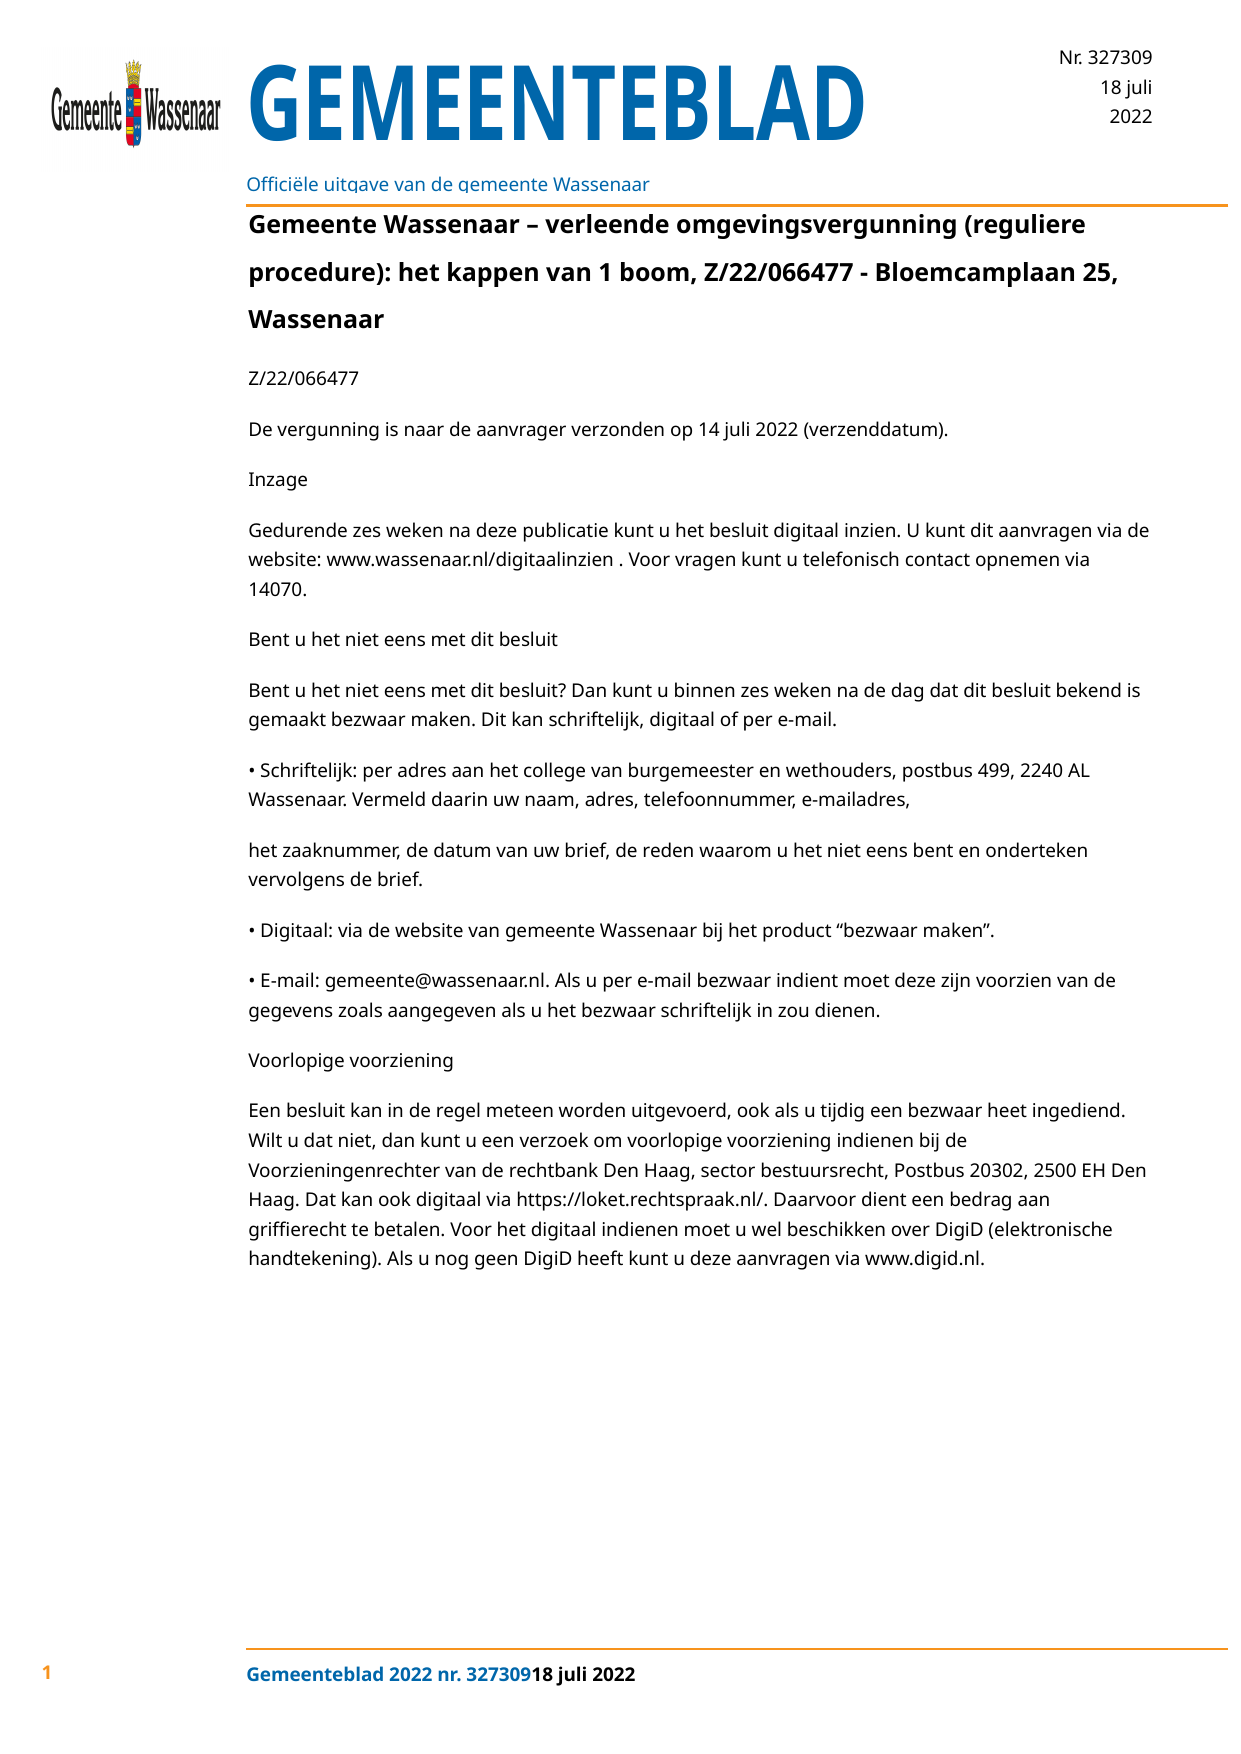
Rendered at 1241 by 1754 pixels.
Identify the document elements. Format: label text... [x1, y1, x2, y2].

text Gedurende zes weken na deze publicatie kunt u het besluit digitaal inzien. U kunt dit aanvragen via de website: www.wassenaar.nl/digitaalinzien . Voor vragen kunt u telefonisch contact opnemen via 14070. [248, 517, 1152, 602]
text De vergunning is naar de aanvrager verzonden op 14 juli 2022 (verzenddatum). [248, 416, 1152, 442]
picture [41, 47, 231, 172]
text • Schriftelijk: per adres aan het college van burgemeester en wethouders, postbus 499, 2240 AL Wassenaar. Vermeld daarin uw naam, adres, telefoonnummer, e-mailadres, [248, 757, 1152, 812]
text • Digitaal: via de website van gemeente Wassenaar bij het product “bezwaar maken”. [248, 917, 1152, 942]
text Bent u het niet eens met dit besluit [248, 626, 1152, 652]
text Z/22/066477 [248, 366, 1152, 391]
text het zaaknummer, de datum van uw brief, de reden waarom u het niet eens bent en onderteken vervolgens de brief. [248, 837, 1152, 892]
text Voorlopige voorziening [248, 1047, 1152, 1073]
text Een besluit kan in de regel meteen worden uitgevoerd, ook als u tijdig een bezwaar heet ingediend. Wilt u dat niet, dan kunt u een verzoek om voorlopige voorziening indienen bij de Voorzieningenrechter van de rechtbank Den Haag, sector bestuursrecht, Postbus 20302, 2500 EH Den Haag. Dat kan ook digitaal via https://loket.rechtspraak.nl/. Daarvoor dient een bedrag aan griffierecht te betalen. Voor het digitaal indienen moet u wel beschikken over DigiD (elektronische handtekening). Als u nog geen DigiD heeft kunt u deze aanvragen via www.digid.nl. [248, 1098, 1152, 1271]
text Bent u het niet eens met dit besluit? Dan kunt u binnen zes weken na de dag dat dit besluit bekend is gemaakt bezwaar maken. Dit kan schriftelijk, digitaal of per e-mail. [248, 677, 1152, 732]
text • E-mail: gemeente@wassenaar.nl. Als u per e-mail bezwaar indient moet deze zijn voorzien van de gegevens zoals aangegeven als u het bezwaar schriftelijk in zou dienen. [248, 967, 1152, 1022]
text Gemeente Wassenaar – verleende omgevingsvergunning (reguliere procedure): het kappen van 1 boom, Z/22/066477 - Bloemcamplaan 25, Wassenaar [248, 207, 1152, 336]
text Inzage [248, 466, 1152, 492]
